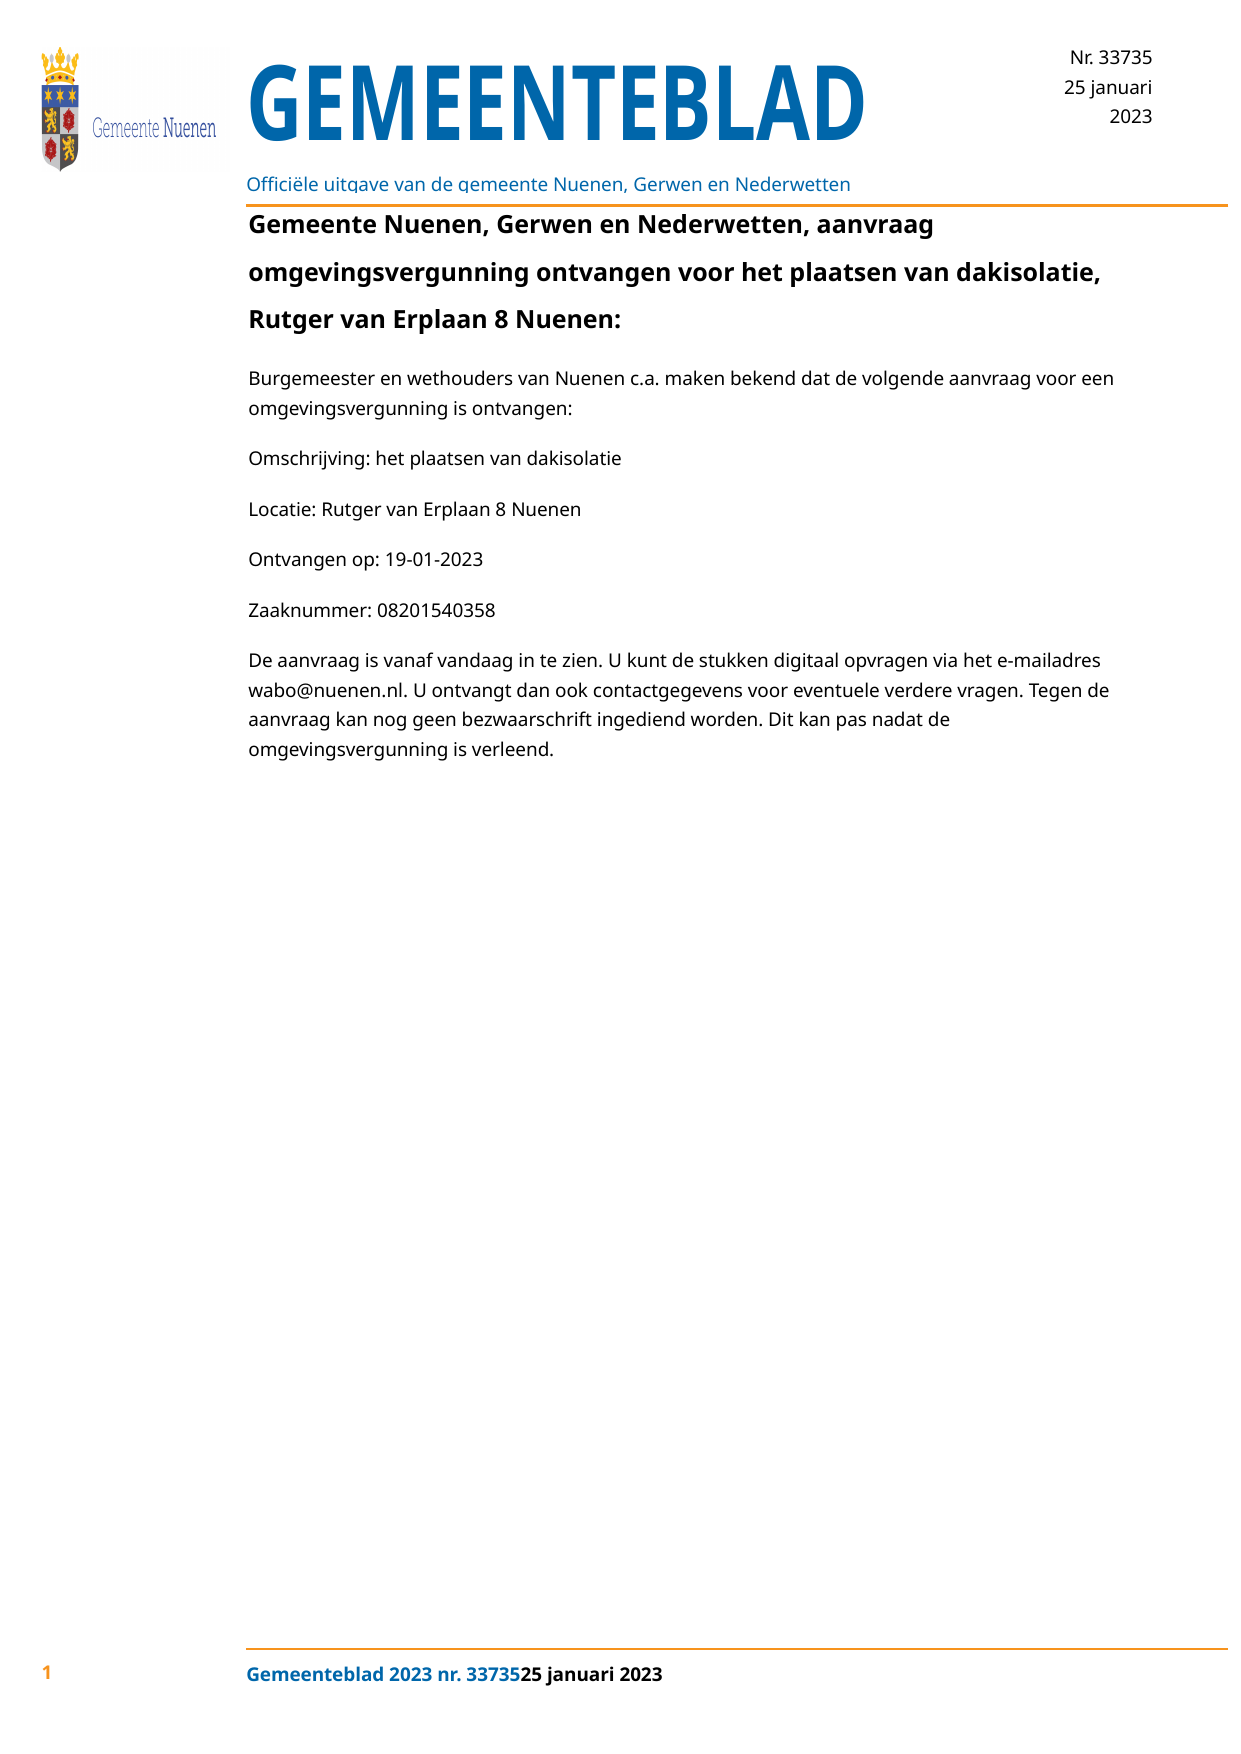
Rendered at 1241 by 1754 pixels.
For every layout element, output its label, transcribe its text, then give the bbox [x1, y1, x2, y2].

picture [41, 47, 231, 172]
text Zaaknummer: 08201540358 [248, 597, 1152, 622]
text Ontvangen op: 19-01-2023 [248, 546, 1152, 572]
text Gemeente Nuenen, Gerwen en Nederwetten, aanvraag omgevingsvergunning ontvangen voor het plaatsen van dakisolatie, Rutger van Erplaan 8 Nuenen: [248, 207, 1152, 336]
text Burgemeester en wethouders van Nuenen c.a. maken bekend dat de volgende aanvraag voor een omgevingsvergunning is ontvangen: [248, 366, 1152, 421]
text Locatie: Rutger van Erplaan 8 Nuenen [248, 496, 1152, 522]
text De aanvraag is vanaf vandaag in te zien. U kunt de stukken digitaal opvragen via het e-mailadres wabo@nuenen.nl. U ontvangt dan ook contactgegevens voor eventuele verdere vragen. Tegen de aanvraag kan nog geen bezwaarschrift ingediend worden. Dit kan pas nadat de omgevingsvergunning is verleend. [248, 647, 1152, 762]
text Omschrijving: het plaatsen van dakisolatie [248, 446, 1152, 471]
